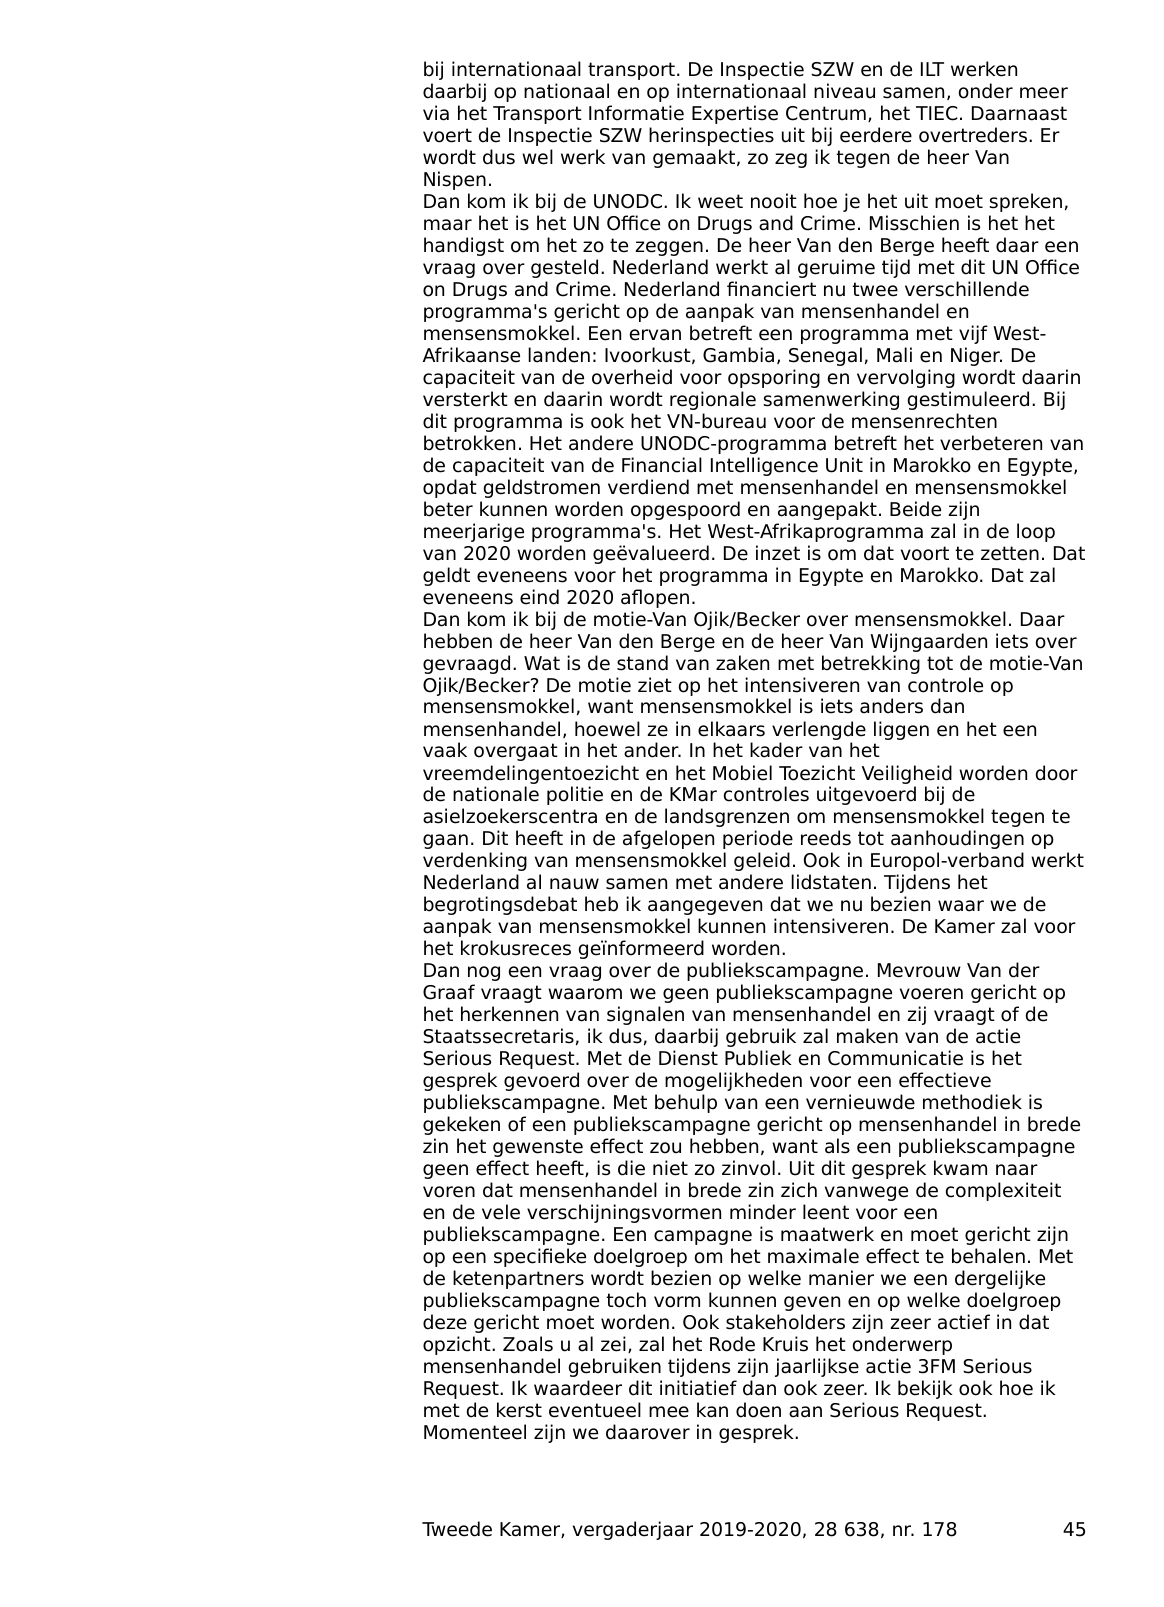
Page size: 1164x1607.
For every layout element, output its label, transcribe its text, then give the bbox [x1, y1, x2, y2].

text Dan nog een vraag over de publiekscampagne. Mevrouw Van der Graaf vraagt waarom we geen publiekscampagne voeren gericht op het herkennen van signalen van mensenhandel en zij vraagt of de Staatssecretaris, ik dus, daarbij gebruik zal maken van de actie Serious Request. Met de Dienst Publiek en Communicatie is het gesprek gevoerd over de mogelijkheden voor een effectieve publiekscampagne. Met behulp van een vernieuwde methodiek is gekeken of een publiekscampagne gericht op mensenhandel in brede zin het gewenste effect zou hebben, want als een publiekscampagne geen effect heeft, is die niet zo zinvol. Uit dit gesprek kwam naar voren dat mensenhandel in brede zin zich vanwege de complexiteit en de vele verschijningsvormen minder leent voor een publiekscampagne. Een campagne is maatwerk en moet gericht zijn op een specifieke doelgroep om het maximale effect te behalen. Met de ketenpartners wordt bezien op welke manier we een dergelijke publiekscampagne toch vorm kunnen geven en op welke doelgroep deze gericht moet worden. Ook stakeholders zijn zeer actief in dat opzicht. Zoals u al zei, zal het Rode Kruis het onderwerp mensenhandel gebruiken tijdens zijn jaarlijkse actie 3FM Serious Request. Ik waardeer dit initiatief dan ook zeer. Ik bekijk ook hoe ik met de kerst eventueel mee kan doen aan Serious Request. Momenteel zijn we daarover in gesprek. [422, 960, 1087, 1444]
text bij internationaal transport. De Inspectie SZW en de ILT werken daarbij op nationaal en op internationaal niveau samen, onder meer via het Transport Informatie Expertise Centrum, het TIEC. Daarnaast voert de Inspectie SZW herinspecties uit bij eerdere overtreders. Er wordt dus wel werk van gemaakt, zo zeg ik tegen de heer Van Nispen. [422, 59, 1087, 191]
text Dan kom ik bij de motie-Van Ojik/Becker over mensensmokkel. Daar hebben de heer Van den Berge en de heer Van Wijngaarden iets over gevraagd. Wat is de stand van zaken met betrekking tot de motie-Van Ojik/Becker? De motie ziet op het intensiveren van controle op mensensmokkel, want mensensmokkel is iets anders dan mensenhandel, hoewel ze in elkaars verlengde liggen en het een vaak overgaat in het ander. In het kader van het vreemdelingentoezicht en het Mobiel Toezicht Veiligheid worden door de nationale politie en de KMar controles uitgevoerd bij de asielzoekerscentra en de landsgrenzen om mensensmokkel tegen te gaan. Dit heeft in de afgelopen periode reeds tot aanhoudingen op verdenking van mensensmokkel geleid. Ook in Europol-verband werkt Nederland al nauw samen met andere lidstaten. Tijdens het begrotingsdebat heb ik aangegeven dat we nu bezien waar we de aanpak van mensensmokkel kunnen intensiveren. De Kamer zal voor het krokusreces geïnformeerd worden. [422, 608, 1087, 960]
text Dan kom ik bij de UNODC. Ik weet nooit hoe je het uit moet spreken, maar het is het UN Office on Drugs and Crime. Misschien is het het handigst om het zo te zeggen. De heer Van den Berge heeft daar een vraag over gesteld. Nederland werkt al geruime tijd met dit UN Office on Drugs and Crime. Nederland financiert nu twee verschillende programma's gericht op de aanpak van mensenhandel en mensensmokkel. Een ervan betreft een programma met vijf West-Afrikaanse landen: Ivoorkust, Gambia, Senegal, Mali en Niger. De capaciteit van de overheid voor opsporing en vervolging wordt daarin versterkt en daarin wordt regionale samenwerking gestimuleerd. Bij dit programma is ook het VN-bureau voor de mensenrechten betrokken. Het andere UNODC-programma betreft het verbeteren van de capaciteit van de Financial Intelligence Unit in Marokko en Egypte, opdat geldstromen verdiend met mensenhandel en mensensmokkel beter kunnen worden opgespoord en aangepakt. Beide zijn meerjarige programma's. Het West-Afrikaprogramma zal in de loop van 2020 worden geëvalueerd. De inzet is om dat voort te zetten. Dat geldt eveneens voor het programma in Egypte en Marokko. Dat zal eveneens eind 2020 aflopen. [422, 191, 1087, 608]
